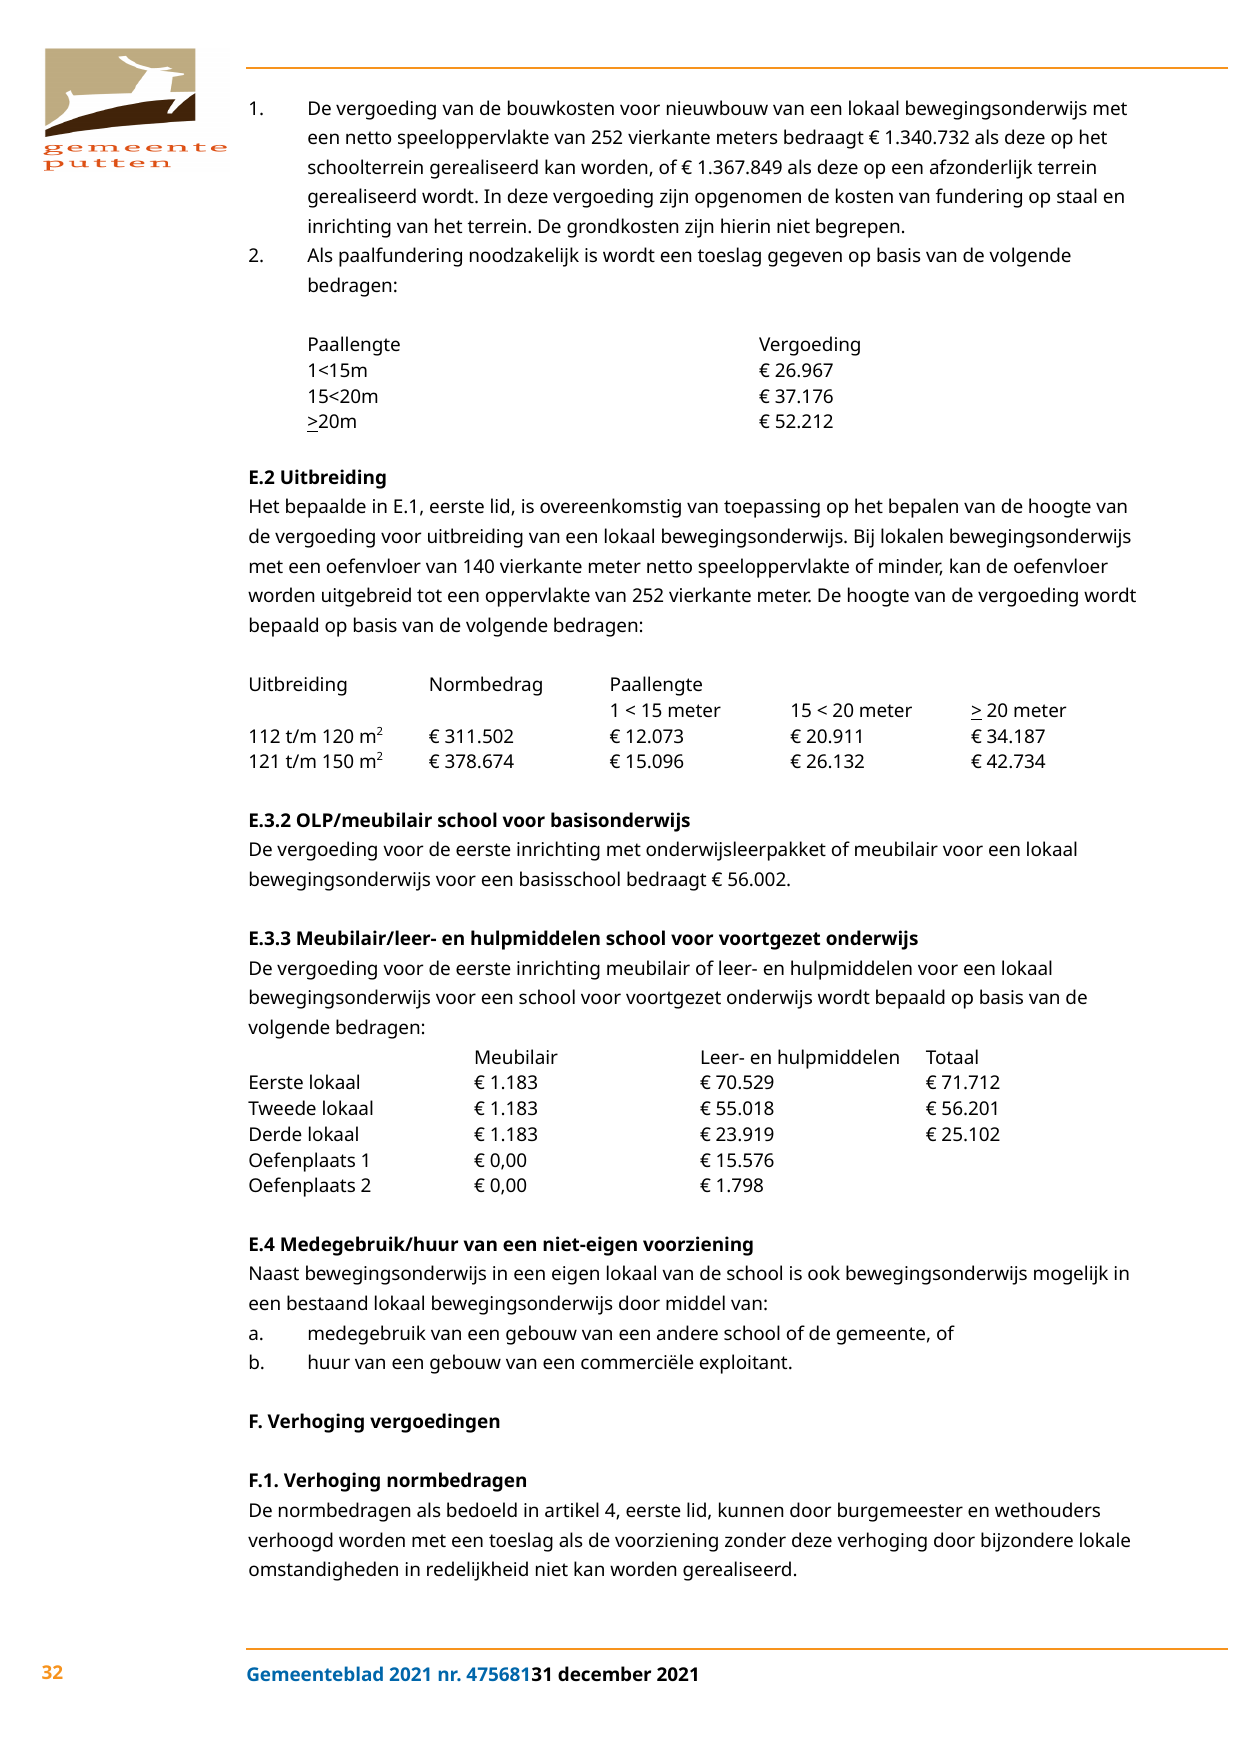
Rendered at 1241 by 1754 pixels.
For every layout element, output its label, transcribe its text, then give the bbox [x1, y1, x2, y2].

list De vergoeding van de bouwkosten voor nieuwbouw van een lokaal bewegingsonderwijs met een netto speeloppervlakte van 252 vierkante meters bedraagt € 1.340.732 als deze op het schoolterrein gerealiseerd kan worden, of € 1.367.849 als deze op een afzonderlijk terrein gerealiseerd wordt. In deze vergoeding zijn opgenomen de kosten van fundering op staal en inrichting van het terrein. De grondkosten zijn hierin niet begrepen. [248, 95, 1152, 239]
text De vergoeding voor de eerste inrichting met onderwijsleerpakket of meubilair voor een lokaal bewegingsonderwijs voor een basisschool bedraagt € 56.002. [248, 837, 1152, 892]
table_cell € 15.576 [700, 1147, 1152, 1172]
list medegebruik van een gebouw van een andere school of de gemeente, of [248, 1320, 1152, 1346]
text E.3.2 OLP/meubilair school voor basisonderwijs [248, 807, 1152, 833]
table_cell Oefenplaats 1 [248, 1147, 474, 1172]
table_cell Tweede lokaal [248, 1095, 474, 1121]
table_cell € 1.183 [474, 1121, 700, 1147]
table_header Vergoeding [759, 332, 1211, 357]
table_cell € 1.798 [700, 1173, 1152, 1198]
table_header Totaal [926, 1044, 1152, 1069]
table_cell € 1.183 [474, 1070, 700, 1095]
text E.2 Uitbreiding [248, 464, 1152, 490]
table_cell > 20 meter [971, 697, 1152, 723]
text De normbedragen als bedoeld in artikel 4, eerste lid, kunnen door burgemeester en wethouders verhoogd worden met een toeslag als de voorziening zonder deze verhoging door bijzondere lokale omstandigheden in redelijkheid niet kan worden gerealiseerd. [248, 1497, 1152, 1582]
list Als paalfundering noodzakelijk is wordt een toeslag gegeven op basis van de volgende bedragen: [248, 243, 1152, 298]
table_cell € 25.102 [926, 1121, 1152, 1147]
table_cell € 12.073 [609, 723, 790, 748]
table_cell € 42.734 [971, 749, 1152, 774]
table_cell € 0,00 [474, 1147, 700, 1172]
table_cell 15<20m [307, 383, 759, 409]
table_header Meubilair [474, 1044, 700, 1069]
text E.3.3 Meubilair/leer- en hulpmiddelen school voor voortgezet onderwijs [248, 925, 1152, 951]
table_cell 1<15m [307, 357, 759, 383]
table_cell 15 < 20 meter [790, 697, 971, 723]
table_cell € 52.212 [759, 409, 1211, 434]
picture [41, 47, 231, 172]
table_cell € 37.176 [759, 383, 1211, 409]
table_cell € 26.132 [790, 749, 971, 774]
table_cell € 378.674 [429, 749, 609, 774]
text F.1. Verhoging normbedragen [248, 1468, 1152, 1493]
table_cell € 15.096 [609, 749, 790, 774]
table_cell € 70.529 [700, 1070, 926, 1095]
table_cell € 55.018 [700, 1095, 926, 1121]
table_cell 1 < 15 meter [609, 697, 790, 723]
table_cell Oefenplaats 2 [248, 1173, 474, 1198]
table_cell 112 t/m 120 m2 [248, 723, 429, 748]
table_cell € 71.712 [926, 1070, 1152, 1095]
table_header [248, 1044, 474, 1069]
list huur van een gebouw van een commerciële exploitant. [248, 1349, 1152, 1375]
table_cell € 34.187 [971, 723, 1152, 748]
table_header Normbedrag [429, 671, 609, 723]
table_header Uitbreiding [248, 671, 429, 723]
table_header Leer- en hulpmiddelen [700, 1044, 926, 1069]
table_cell € 311.502 [429, 723, 609, 748]
table_cell 121 t/m 150 m2 [248, 749, 429, 774]
text Het bepaalde in E.1, eerste lid, is overeenkomstig van toepassing op het bepalen van de hoogte van de vergoeding voor uitbreiding van een lokaal bewegingsonderwijs. Bij lokalen bewegingsonderwijs met een oefenvloer van 140 vierkante meter netto speeloppervlakte of minder, kan de oefenvloer worden uitgebreid tot een oppervlakte van 252 vierkante meter. De hoogte van de vergoeding wordt bepaald op basis van de volgende bedragen: [248, 494, 1152, 638]
table_cell € 0,00 [474, 1173, 700, 1198]
table_cell Eerste lokaal [248, 1070, 474, 1095]
table_header Paallengte [307, 332, 759, 357]
text F. Verhoging vergoedingen [248, 1408, 1152, 1434]
table_cell € 23.919 [700, 1121, 926, 1147]
table_cell € 20.911 [790, 723, 971, 748]
text E.4 Medegebruik/huur van een niet-eigen voorziening [248, 1231, 1152, 1257]
table_header Paallengte [609, 671, 1152, 697]
text Naast bewegingsonderwijs in een eigen lokaal van de school is ook bewegingsonderwijs mogelijk in een bestaand lokaal bewegingsonderwijs door middel van: [248, 1261, 1152, 1316]
table_cell Derde lokaal [248, 1121, 474, 1147]
table_cell € 26.967 [759, 357, 1211, 383]
table_cell >20m [307, 409, 759, 434]
text De vergoeding voor de eerste inrichting meubilair of leer- en hulpmiddelen voor een lokaal bewegingsonderwijs voor een school voor voortgezet onderwijs wordt bepaald op basis van de volgende bedragen: [248, 955, 1152, 1040]
table_cell € 56.201 [926, 1095, 1152, 1121]
table_cell € 1.183 [474, 1095, 700, 1121]
